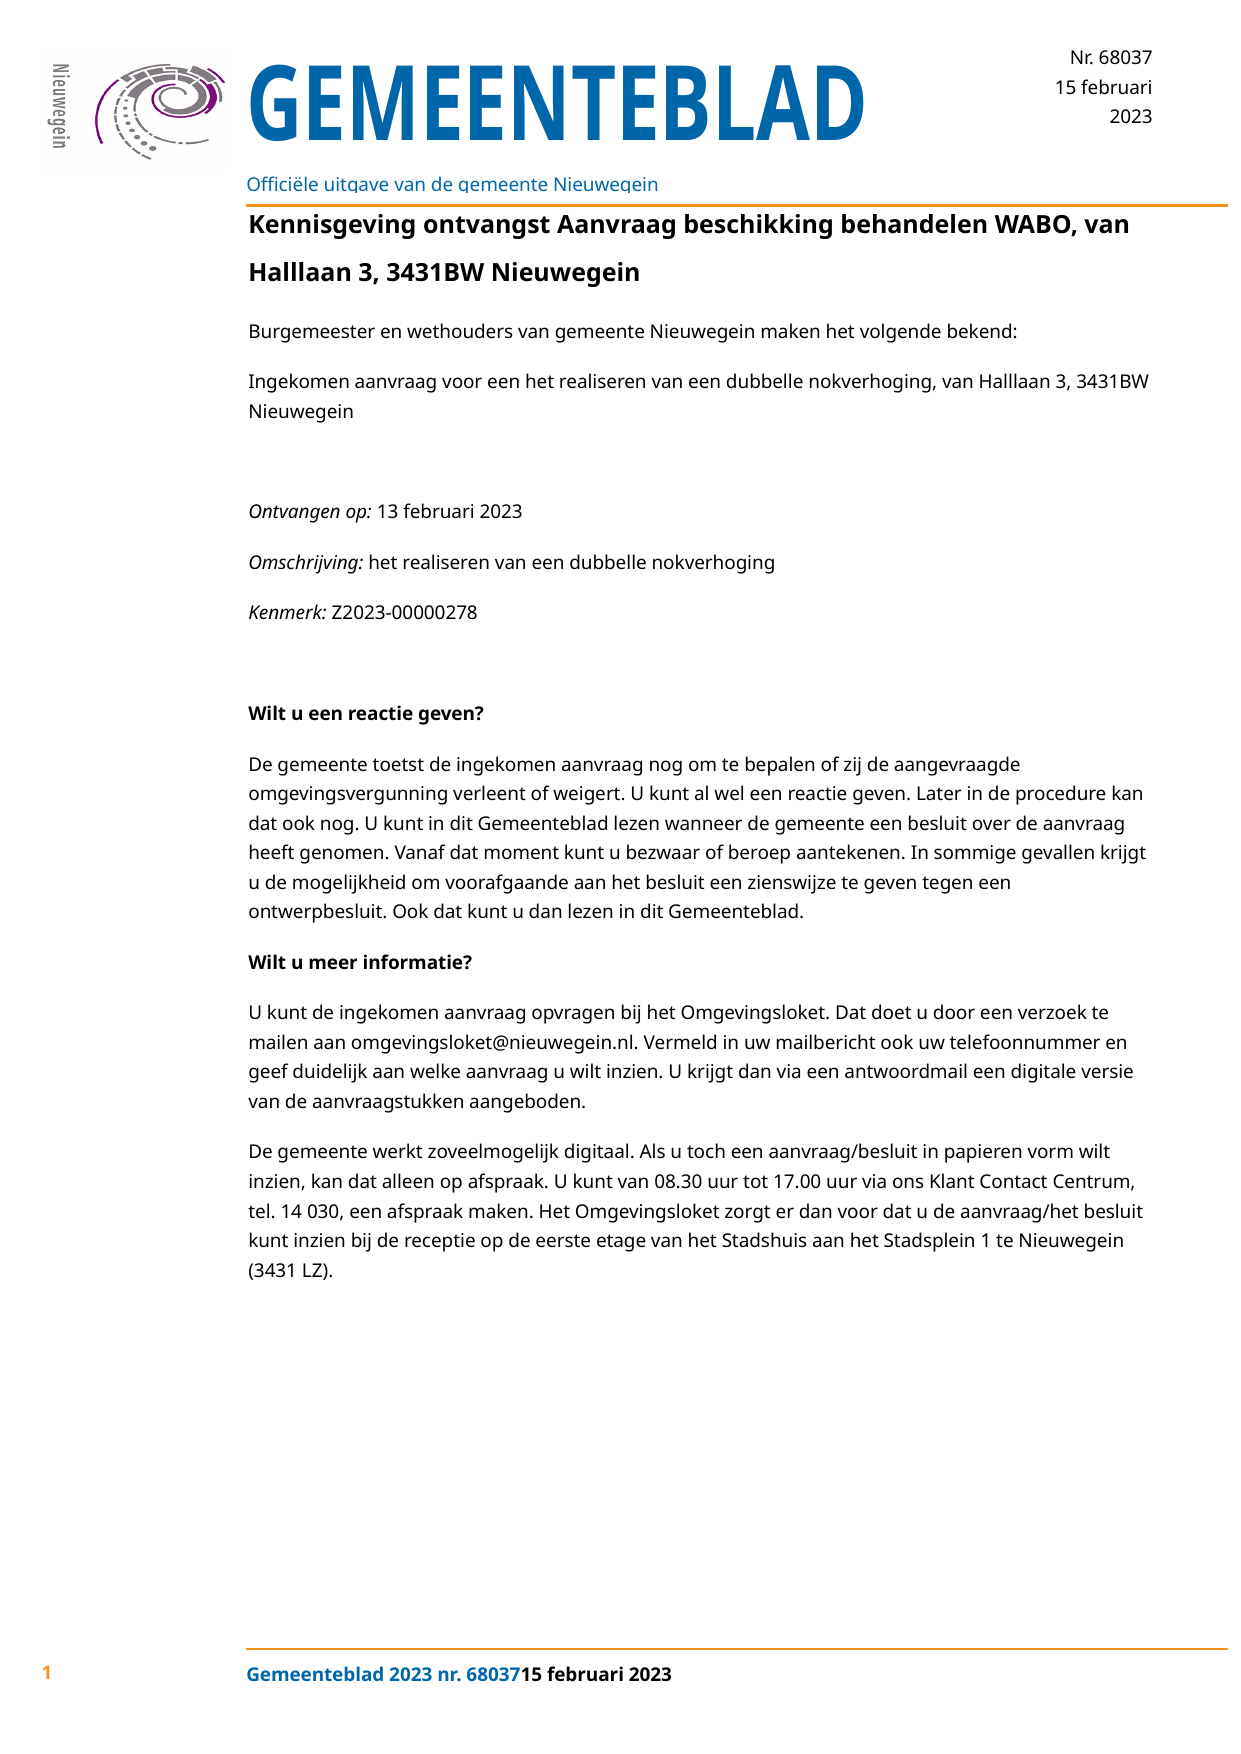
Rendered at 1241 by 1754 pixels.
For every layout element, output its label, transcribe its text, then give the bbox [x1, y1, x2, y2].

text Kennisgeving ontvangst Aanvraag beschikking behandelen WABO, van Halllaan 3, 3431BW Nieuwegein [248, 207, 1152, 288]
text Wilt u meer informatie? [248, 949, 1152, 975]
text De gemeente toetst de ingekomen aanvraag nog om te bepalen of zij de aangevraagde omgevingsvergunning verleent of weigert. U kunt al wel een reactie geven. Later in de procedure kan dat ook nog. U kunt in dit Gemeenteblad lezen wanneer de gemeente een besluit over de aanvraag heeft genomen. Vanaf dat moment kunt u bezwaar of beroep aantekenen. In sommige gevallen krijgt u de mogelijkheid om voorafgaande aan het besluit een zienswijze te geven tegen een ontwerpbesluit. Ook dat kunt u dan lezen in dit Gemeenteblad. [248, 751, 1152, 924]
text Ontvangen op: 13 februari 2023 [248, 499, 1152, 524]
text Ingekomen aanvraag voor een het realiseren van een dubbelle nokverhoging, van Halllaan 3, 3431BW Nieuwegein [248, 368, 1152, 424]
picture [41, 47, 231, 172]
text Kenmerk: Z2023-00000278 [248, 599, 1152, 625]
text U kunt de ingekomen aanvraag opvragen bij het Omgevingsloket. Dat doet u door een verzoek te mailen aan omgevingsloket@nieuwegein.nl. Vermeld in uw mailbericht ook uw telefoonnummer en geef duidelijk aan welke aanvraag u wilt inzien. U krijgt dan via een antwoordmail een digitale versie van de aanvraagstukken aangeboden. [248, 999, 1152, 1114]
text De gemeente werkt zoveelmogelijk digitaal. Als u toch een aanvraag/besluit in papieren vorm wilt inzien, kan dat alleen op afspraak. U kunt van 08.30 uur tot 17.00 uur via ons Klant Contact Centrum, tel. 14 030, een afspraak maken. Het Omgevingsloket zorgt er dan voor dat u de aanvraag/het besluit kunt inzien bij de receptie op de eerste etage van het Stadshuis aan het Stadsplein 1 te Nieuwegein (3431 LZ). [248, 1139, 1152, 1283]
text Burgemeester en wethouders van gemeente Nieuwegein maken het volgende bekend: [248, 318, 1152, 344]
text Omschrijving: het realiseren van een dubbelle nokverhoging [248, 549, 1152, 575]
text Wilt u een reactie geven? [248, 700, 1152, 726]
